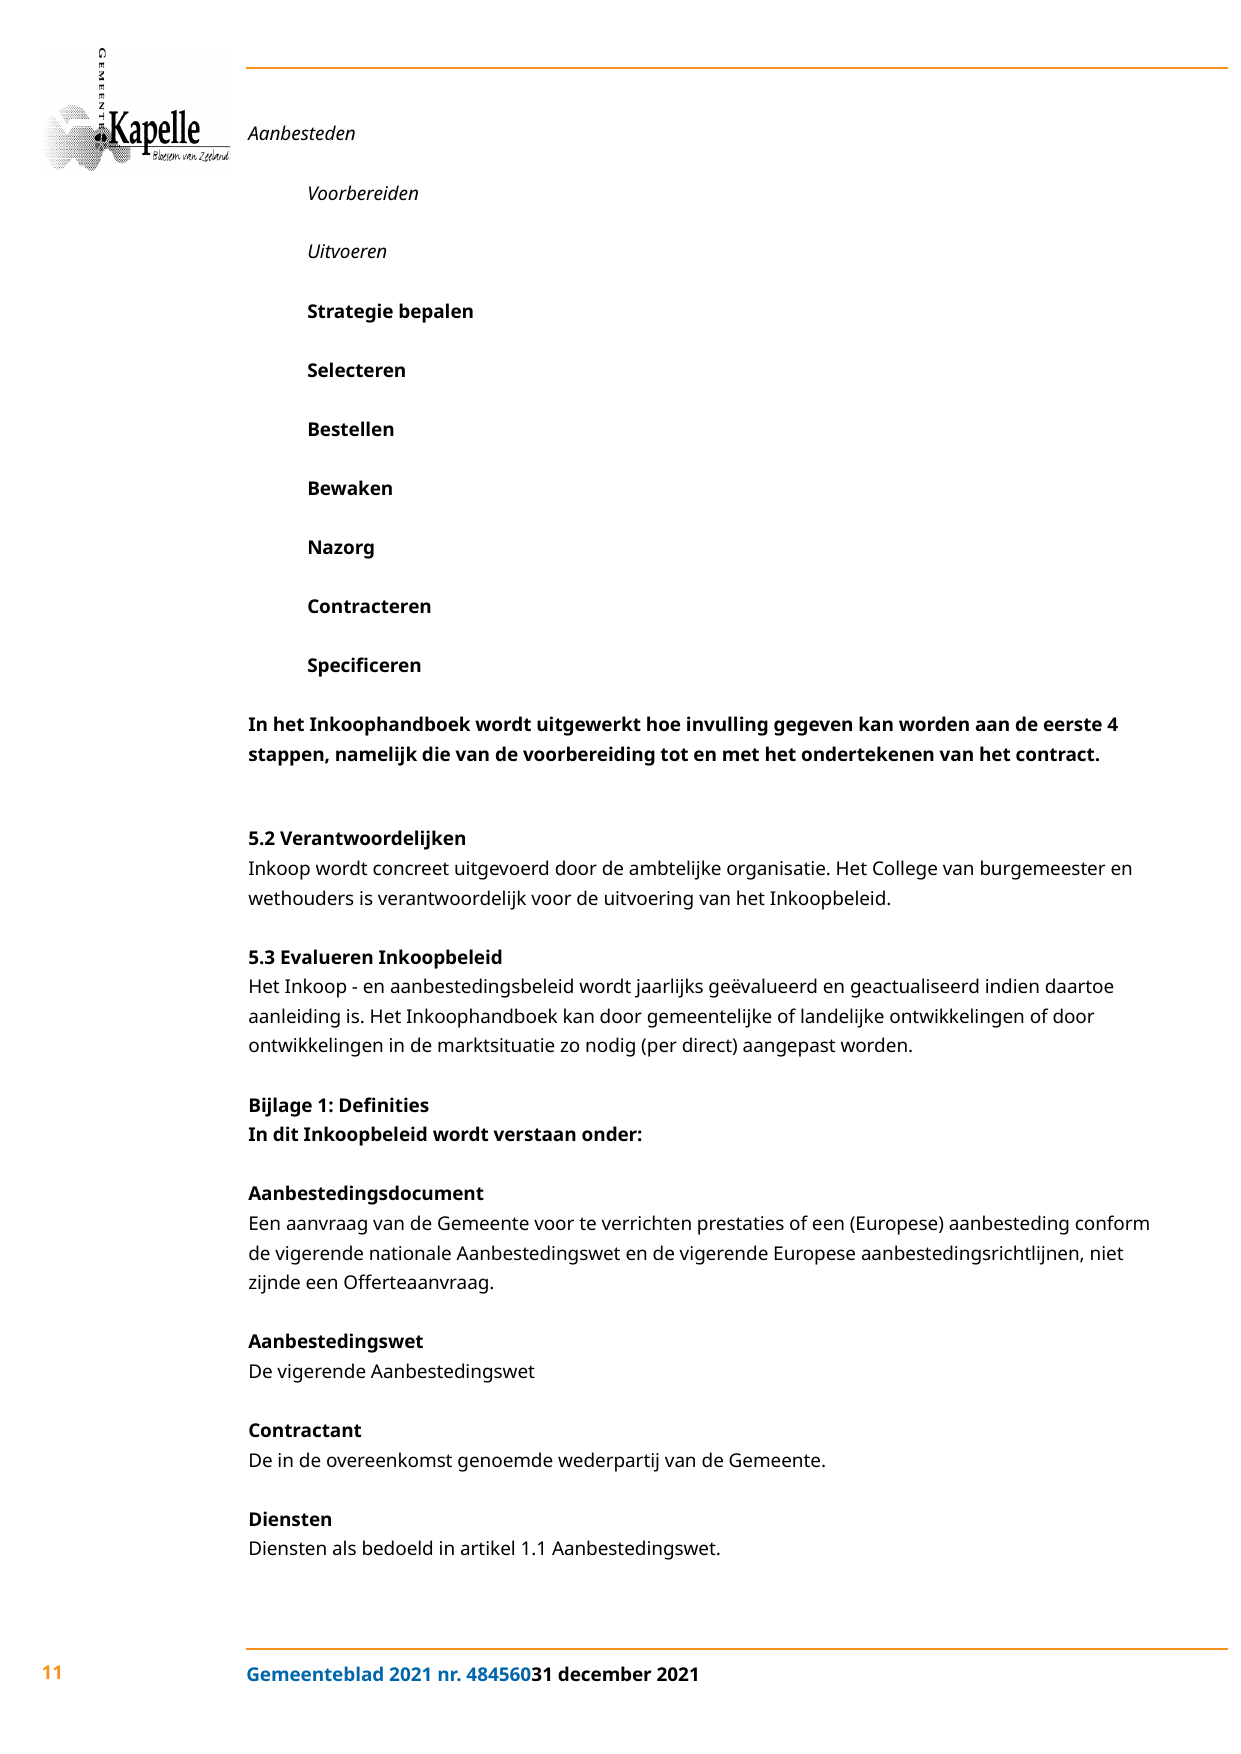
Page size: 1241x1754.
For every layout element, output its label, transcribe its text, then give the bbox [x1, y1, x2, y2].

text In dit Inkoopbeleid wordt verstaan onder: [248, 1121, 1152, 1147]
text In het Inkoophandboek wordt uitgewerkt hoe invulling gegeven kan worden aan de eerste 4 stappen, namelijk die van de voorbereiding tot en met het ondertekenen van het contract. [248, 711, 1152, 766]
text Diensten als bedoeld in artikel 1.1 Aanbestedingswet. [248, 1536, 1152, 1561]
text Inkoop wordt concreet uitgevoerd door de ambtelijke organisatie. Het College van burgemeester en wethouders is verantwoordelijk voor de uitvoering van het Inkoopbeleid. [248, 855, 1152, 911]
text De in de overeenkomst genoemde wederpartij van de Gemeente. [248, 1447, 1152, 1473]
text Aanbestedingswet [248, 1328, 1152, 1354]
table_header Specificeren [307, 652, 1211, 678]
text Een aanvraag van de Gemeente voor te verrichten prestaties of een (Europese) aanbesteding conform de vigerende nationale Aanbestedingswet en de vigerende Europese aanbestedingsrichtlijnen, niet zijnde een Offerteaanvraag. [248, 1210, 1152, 1295]
table_header Strategie bepalen [307, 298, 1211, 323]
table_header Bestellen [307, 416, 1211, 442]
text Diensten [248, 1506, 1152, 1532]
table_header Aanbesteden [248, 121, 1152, 146]
text Bijlage 1: Definities [248, 1092, 1152, 1118]
picture [41, 47, 231, 172]
text Aanbestedingsdocument [248, 1181, 1152, 1206]
text Het Inkoop - en aanbestedingsbeleid wordt jaarlijks geëvalueerd en geactualiseerd indien daartoe aanleiding is. Het Inkoophandboek kan door gemeentelijke of landelijke ontwikkelingen of door ontwikkelingen in de marktsituatie zo nodig (per direct) aangepast worden. [248, 973, 1152, 1058]
table_header Bewaken [307, 475, 1211, 501]
table_header Selecteren [307, 357, 1211, 383]
text Contractant [248, 1417, 1152, 1443]
text 5.3 Evalueren Inkoopbeleid [248, 944, 1152, 970]
table_header Nazorg [307, 534, 1211, 560]
table_header Voorbereiden [307, 180, 1211, 205]
text 5.2 Verantwoordelijken [248, 826, 1152, 851]
text De vigerende Aanbestedingswet [248, 1358, 1152, 1384]
table_header Contracteren [307, 593, 1211, 619]
table_header Uitvoeren [307, 239, 1211, 264]
